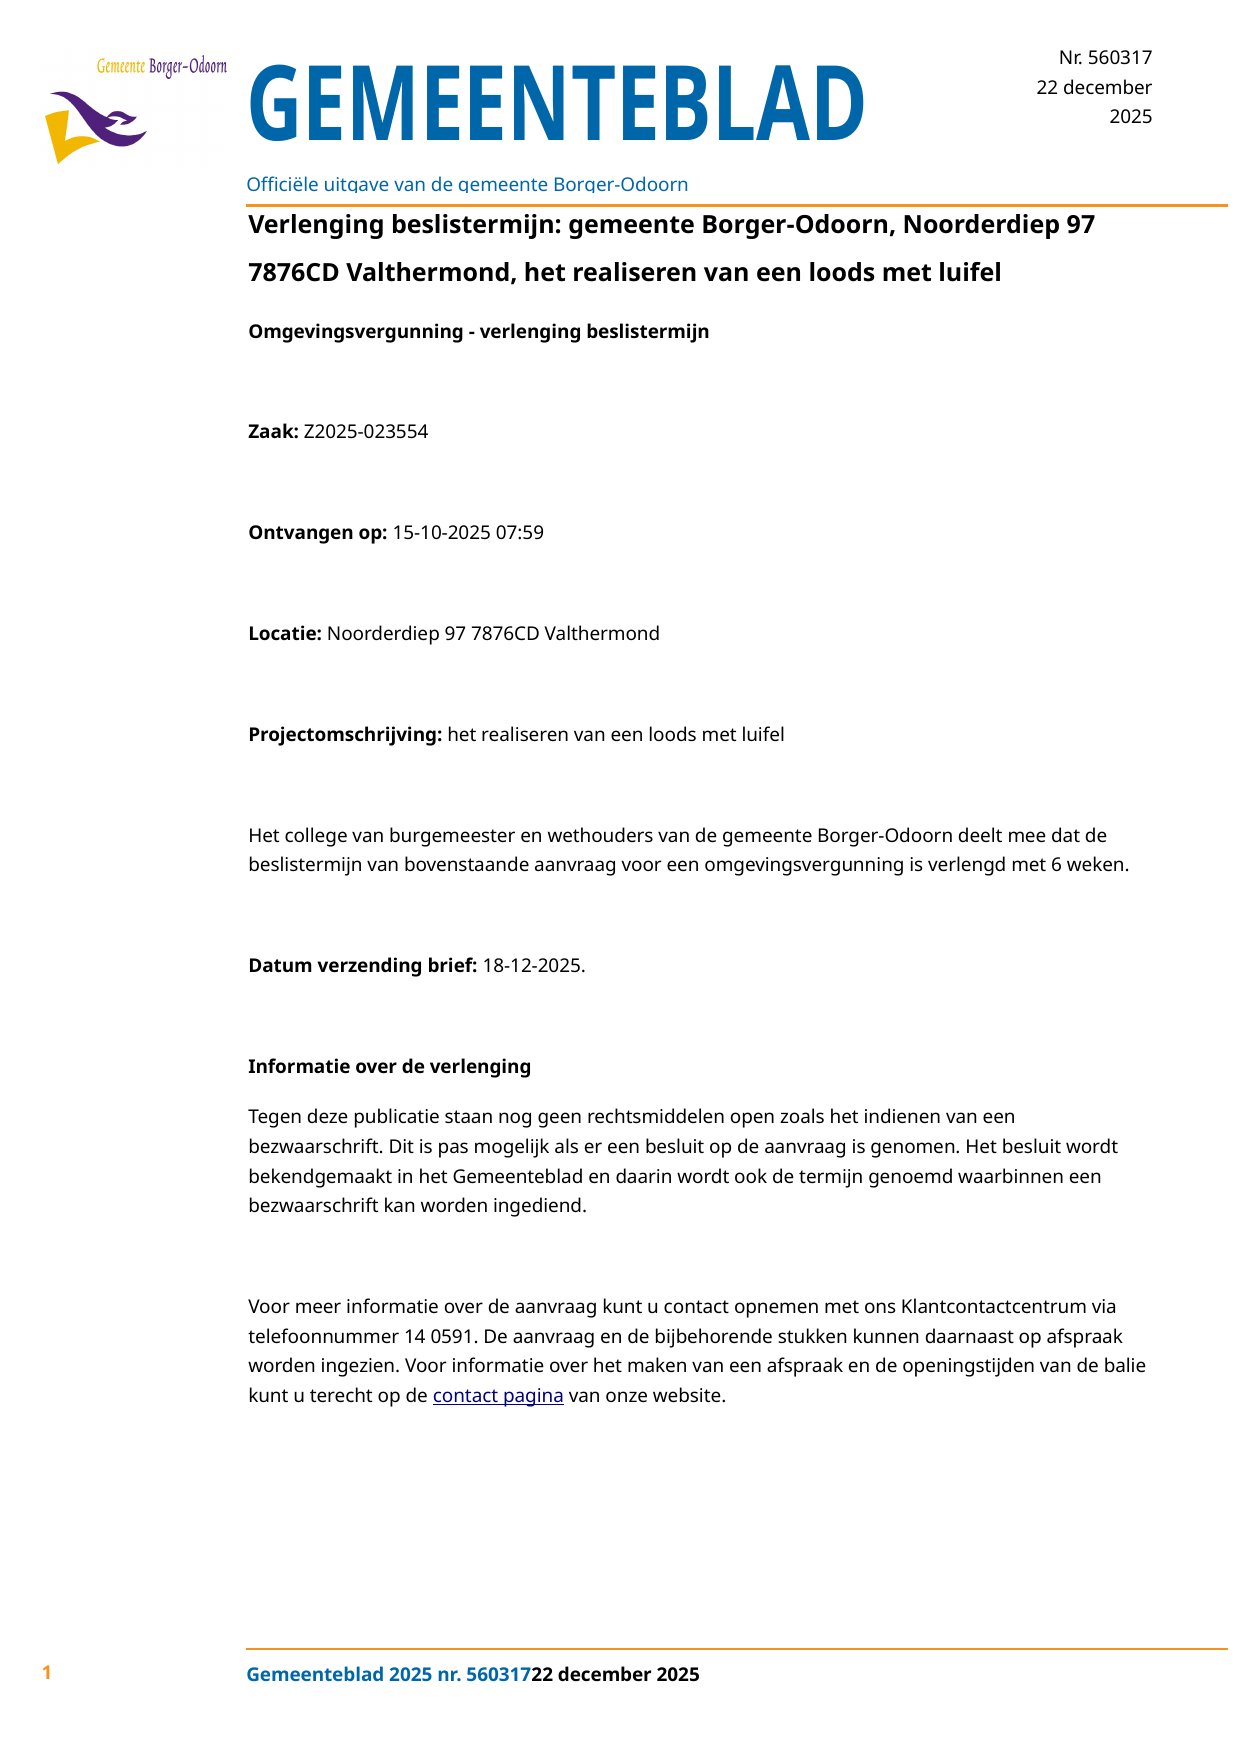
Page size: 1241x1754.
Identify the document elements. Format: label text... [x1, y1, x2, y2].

text Projectomschrijving: het realiseren van een loods met luifel [248, 721, 1152, 747]
text Voor meer informatie over de aanvraag kunt u contact opnemen met ons Klantcontactcentrum via telefoonnummer 14 0591. De aanvraag en de bijbehorende stukken kunnen daarnaast op afspraak worden ingezien. Voor informatie over het maken van een afspraak en de openingstijden van de balie kunt u terecht op de contact pagina van onze website. [248, 1293, 1152, 1408]
text Zaak: Z2025-023554 [248, 419, 1152, 444]
text Datum verzending brief: 18-12-2025. [248, 952, 1152, 978]
text Ontvangen op: 15-10-2025 07:59 [248, 519, 1152, 545]
text Verlenging beslistermijn: gemeente Borger-Odoorn, Noorderdiep 97 7876CD Valthermond, het realiseren van een loods met luifel [248, 207, 1152, 288]
text Locatie: Noorderdiep 97 7876CD Valthermond [248, 620, 1152, 646]
picture [41, 47, 231, 172]
text Tegen deze publicatie staan nog geen rechtsmiddelen open zoals het indienen van een bezwaarschrift. Dit is pas mogelijk als er een besluit op de aanvraag is genomen. Het besluit wordt bekendgemaakt in het Gemeenteblad en daarin wordt ook de termijn genoemd waarbinnen een bezwaarschrift kan worden ingediend. [248, 1104, 1152, 1218]
text Omgevingsvergunning - verlenging beslistermijn [248, 318, 1152, 344]
text Informatie over de verlenging [248, 1053, 1152, 1079]
text Het college van burgemeester en wethouders van de gemeente Borger-Odoorn deelt mee dat de beslistermijn van bovenstaande aanvraag voor een omgevingsvergunning is verlengd met 6 weken. [248, 822, 1152, 877]
